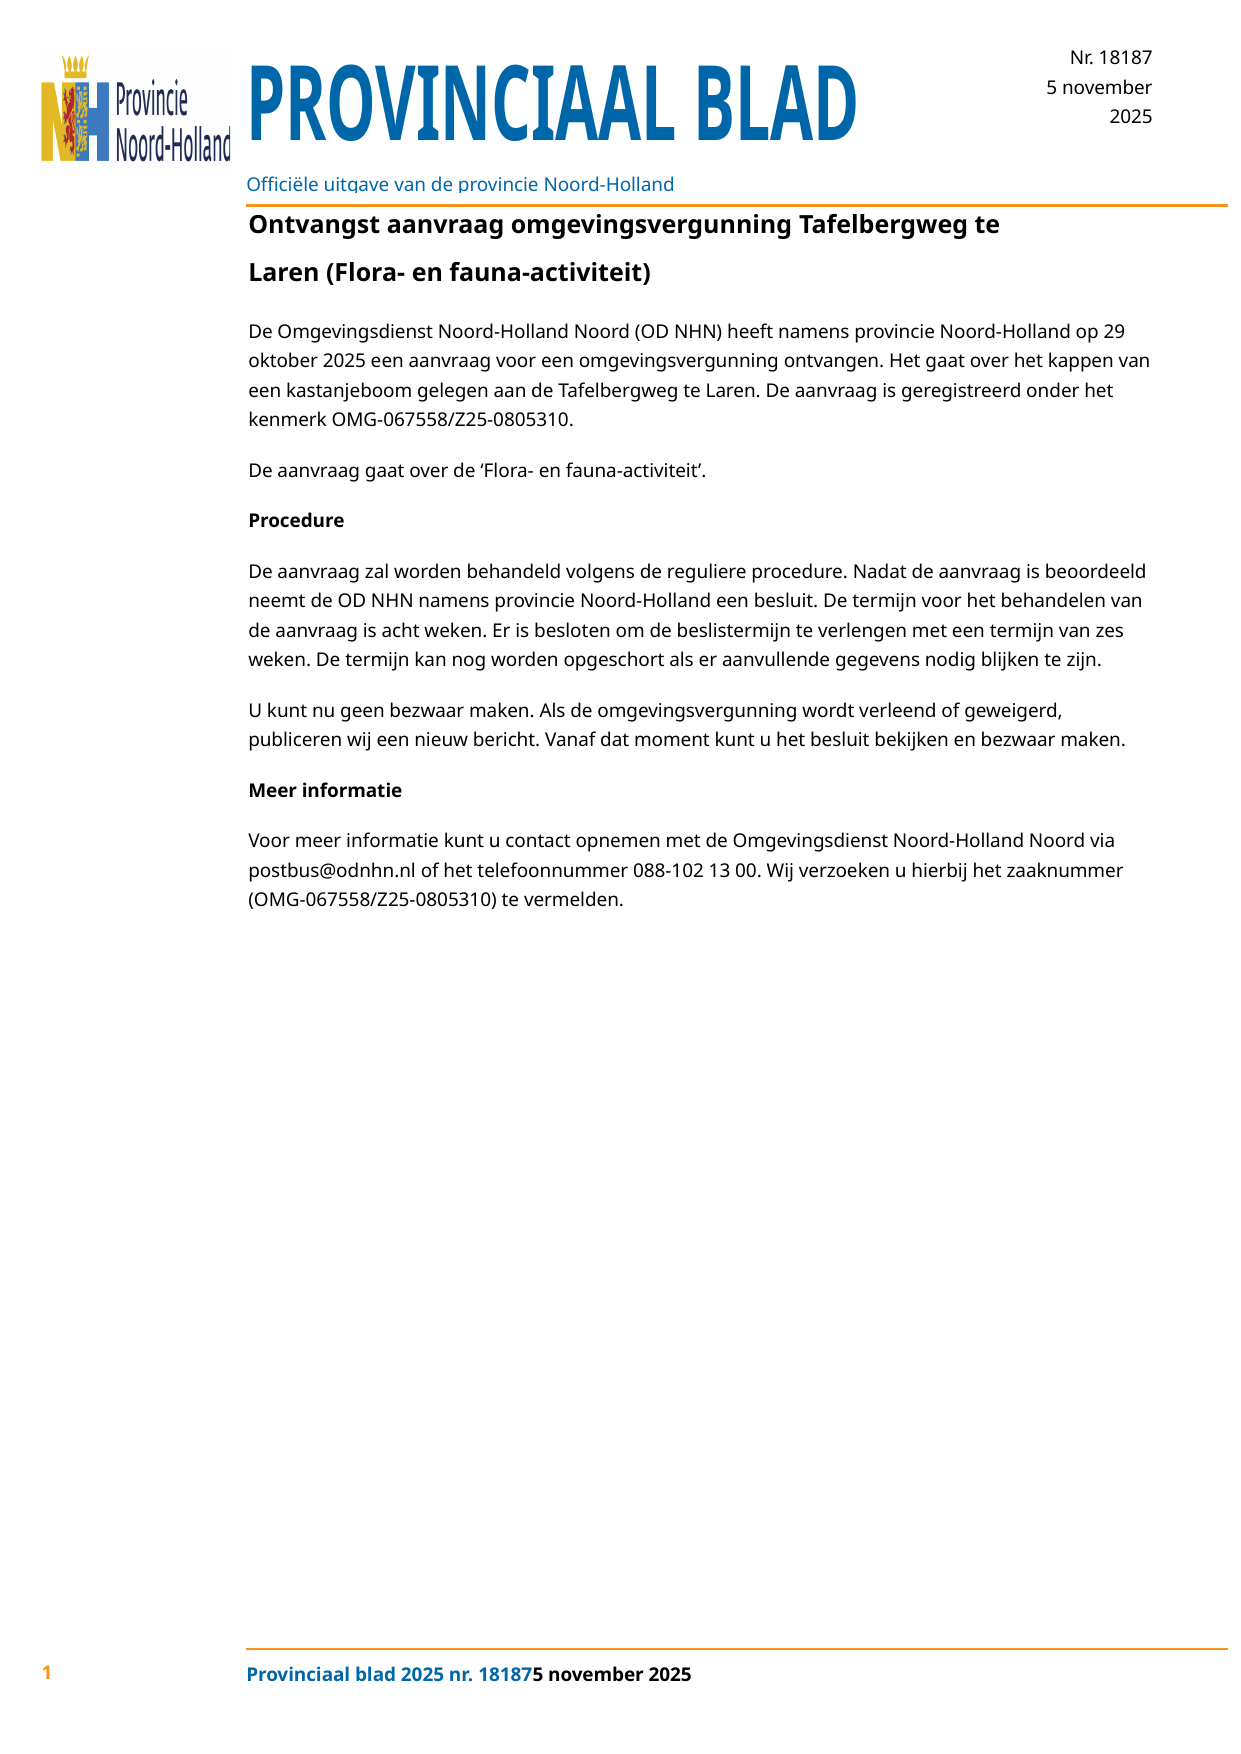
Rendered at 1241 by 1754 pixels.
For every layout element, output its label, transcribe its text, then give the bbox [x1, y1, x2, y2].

text De aanvraag zal worden behandeld volgens de reguliere procedure. Nadat de aanvraag is beoordeeld neemt de OD NHN namens provincie Noord-Holland een besluit. De termijn voor het behandelen van de aanvraag is acht weken. Er is besloten om de beslistermijn te verlengen met een termijn van zes weken. De termijn kan nog worden opgeschort als er aanvullende gegevens nodig blijken te zijn. [248, 558, 1152, 672]
picture [41, 47, 231, 172]
text Voor meer informatie kunt u contact opnemen met de Omgevingsdienst Noord-Holland Noord via postbus@odnhn.nl of het telefoonnummer 088-102 13 00. Wij verzoeken u hierbij het zaaknummer (OMG-067558/Z25-0805310) te vermelden. [248, 827, 1152, 912]
text De Omgevingsdienst Noord-Holland Noord (OD NHN) heeft namens provincie Noord-Holland op 29 oktober 2025 een aanvraag voor een omgevingsvergunning ontvangen. Het gaat over het kappen van een kastanjeboom gelegen aan de Tafelbergweg te Laren. De aanvraag is geregistreerd onder het kenmerk OMG-067558/Z25-0805310. [248, 318, 1152, 432]
text De aanvraag gaat over de ‘Flora- en fauna-activiteit’. [248, 457, 1152, 483]
text Procedure [248, 507, 1152, 533]
text U kunt nu geen bezwaar maken. Als de omgevingsvergunning wordt verleend of geweigerd, publiceren wij een nieuw bericht. Vanaf dat moment kunt u het besluit bekijken en bezwaar maken. [248, 697, 1152, 752]
text Meer informatie [248, 777, 1152, 803]
text Ontvangst aanvraag omgevingsvergunning Tafelbergweg te Laren (Flora- en fauna-activiteit) [248, 207, 1152, 288]
